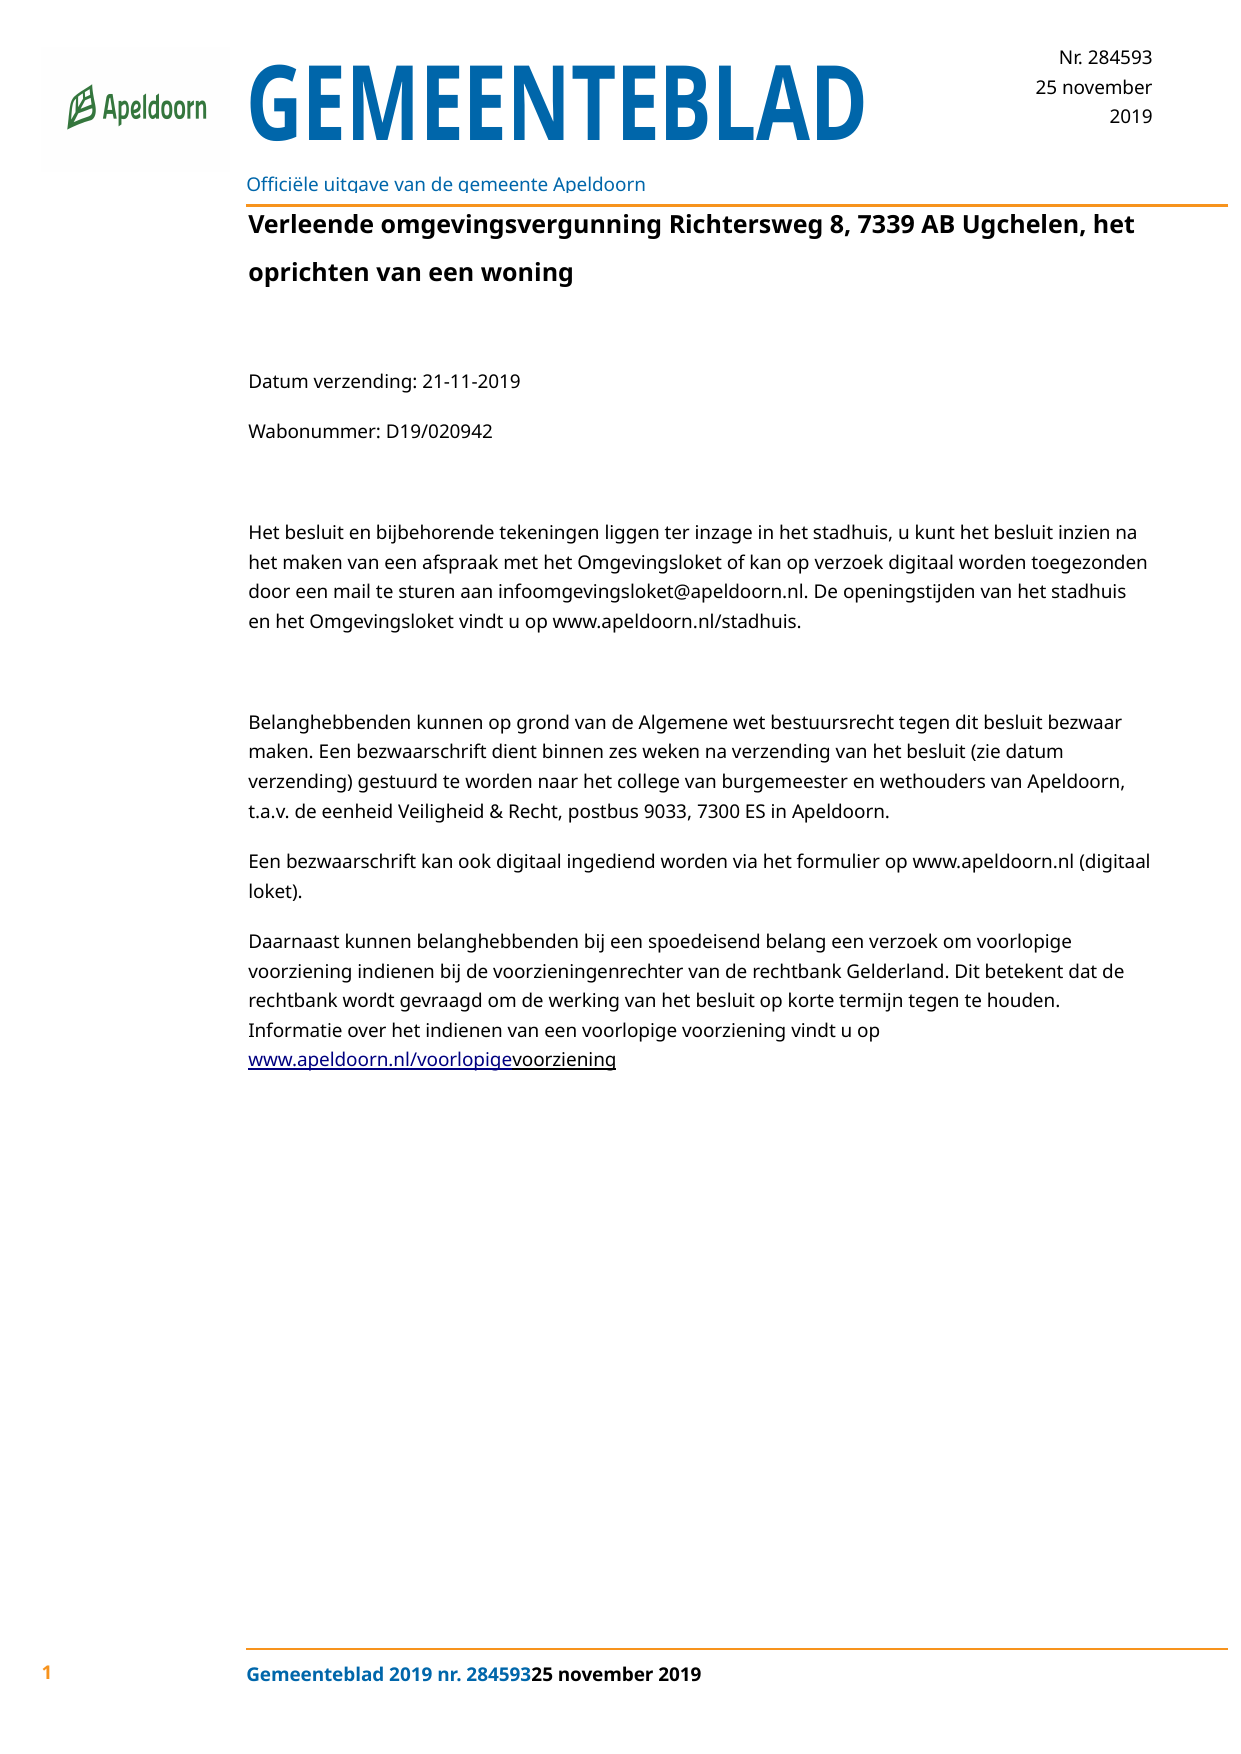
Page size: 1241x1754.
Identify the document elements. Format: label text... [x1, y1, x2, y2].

picture [41, 47, 231, 172]
text Wabonummer: D19/020942 [248, 419, 1152, 444]
text Datum verzending: 21-11-2019 [248, 368, 1152, 394]
text Een bezwaarschrift kan ook digitaal ingediend worden via het formulier op www.apeldoorn.nl (digitaal loket). [248, 848, 1152, 904]
text Daarnaast kunnen belanghebbenden bij een spoedeisend belang een verzoek om voorlopige voorziening indienen bij de voorzieningenrechter van de rechtbank Gelderland. Dit betekent dat de rechtbank wordt gevraagd om de werking van het besluit op korte termijn tegen te houden. Informatie over het indienen van een voorlopige voorziening vindt u op www.apeldoorn.nl/voorlopigevoorziening [248, 928, 1152, 1072]
text Belanghebbenden kunnen op grond van de Algemene wet bestuursrecht tegen dit besluit bezwaar maken. Een bezwaarschrift dient binnen zes weken na verzending van het besluit (zie datum verzending) gestuurd te worden naar het college van burgemeester en wethouders van Apeldoorn, t.a.v. de eenheid Veiligheid & Recht, postbus 9033, 7300 ES in Apeldoorn. [248, 709, 1152, 824]
text Verleende omgevingsvergunning Richtersweg 8, 7339 AB Ugchelen, het oprichten van een woning [248, 207, 1152, 288]
text Het besluit en bijbehorende tekeningen liggen ter inzage in het stadhuis, u kunt het besluit inzien na het maken van een afspraak met het Omgevingsloket of kan op verzoek digitaal worden toegezonden door een mail te sturen aan infoomgevingsloket@apeldoorn.nl. De openingstijden van het stadhuis en het Omgevingsloket vindt u op www.apeldoorn.nl/stadhuis. [248, 519, 1152, 634]
